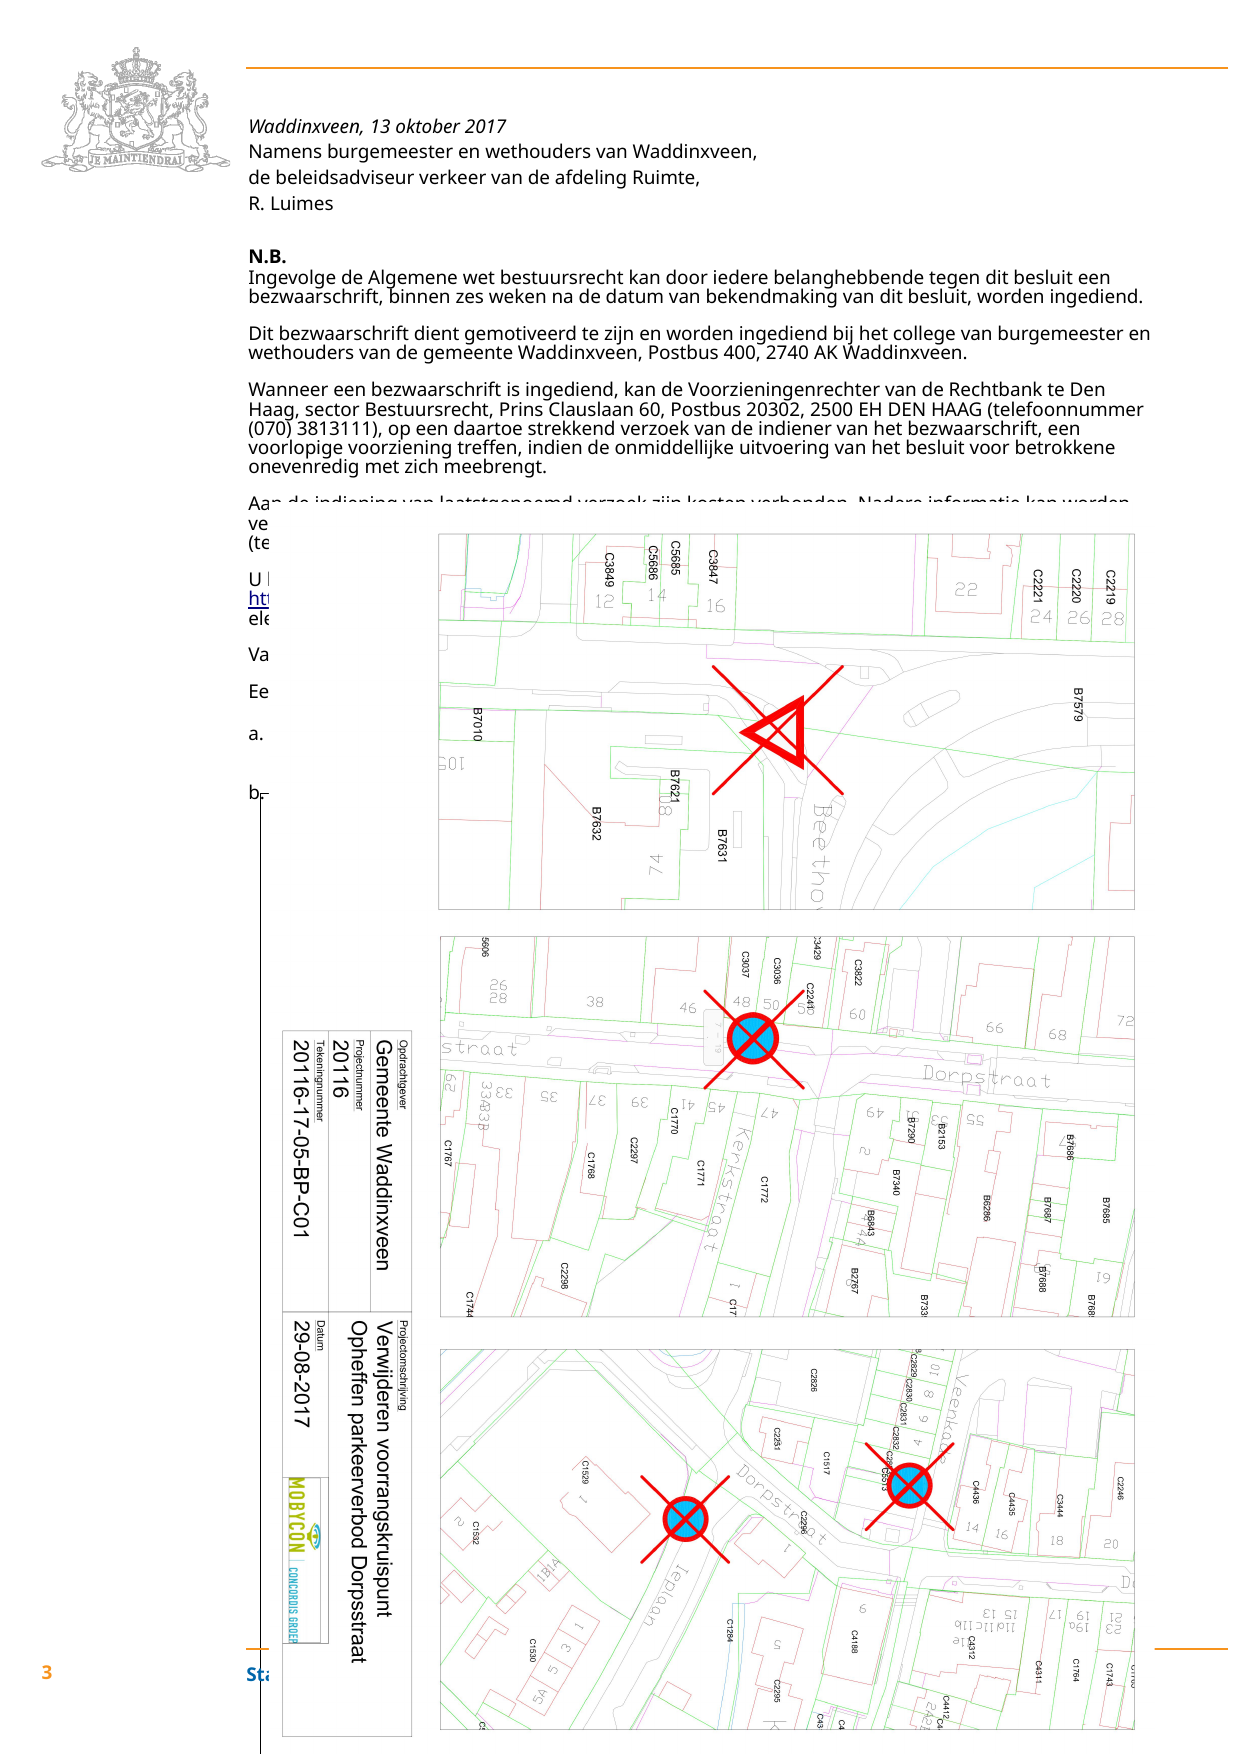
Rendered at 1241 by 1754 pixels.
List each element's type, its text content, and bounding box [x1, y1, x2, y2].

text Aan de indiening van laatstgenoemd verzoek zijn kosten verbonden. Nadere informatie kan worden verkregen bij de afdeling Bedrijfsvoering, Juridisch Advies, van de gemeente Waddinxveen (telefoonnummer 14 0182). [248, 495, 1152, 553]
picture [268, 502, 1155, 1754]
text N.B. [248, 243, 1152, 269]
text Namens burgemeester en wethouders van Waddinxveen, [248, 139, 1152, 164]
text Wanneer een bezwaarschrift is ingediend, kan de Voorzieningenrechter van de Rechtbank te Den Haag, sector Bestuursrecht, Prins Clauslaan 60, Postbus 20302, 2500 EH DEN HAAG (telefoonnummer (070) 3813111), op een daartoe strekkend verzoek van de indiener van het bezwaarschrift, een voorlopige voorziening treffen, indien de onmiddellijke uitvoering van het besluit voor betrokkene onevenredig met zich meebrengt. [248, 381, 1152, 478]
text R. Luimes [248, 190, 1152, 216]
text de beleidsadviseur verkeer van de afdeling Ruimte, [248, 164, 1152, 190]
text Dit bezwaarschrift dient gemotiveerd te zijn en worden ingediend bij het college van burgemeester en wethouders van de gemeente Waddinxveen, Postbus 400, 2740 AK Waddinxveen. [248, 325, 1152, 364]
text Ingevolge de Algemene wet bestuursrecht kan door iedere belanghebbende tegen dit besluit een bezwaarschrift, binnen zes weken na de datum van bekendmaking van dit besluit, worden ingediend. [248, 269, 1152, 307]
text Waddinxveen, 13 oktober 2017 [248, 113, 1152, 139]
picture [41, 47, 231, 172]
